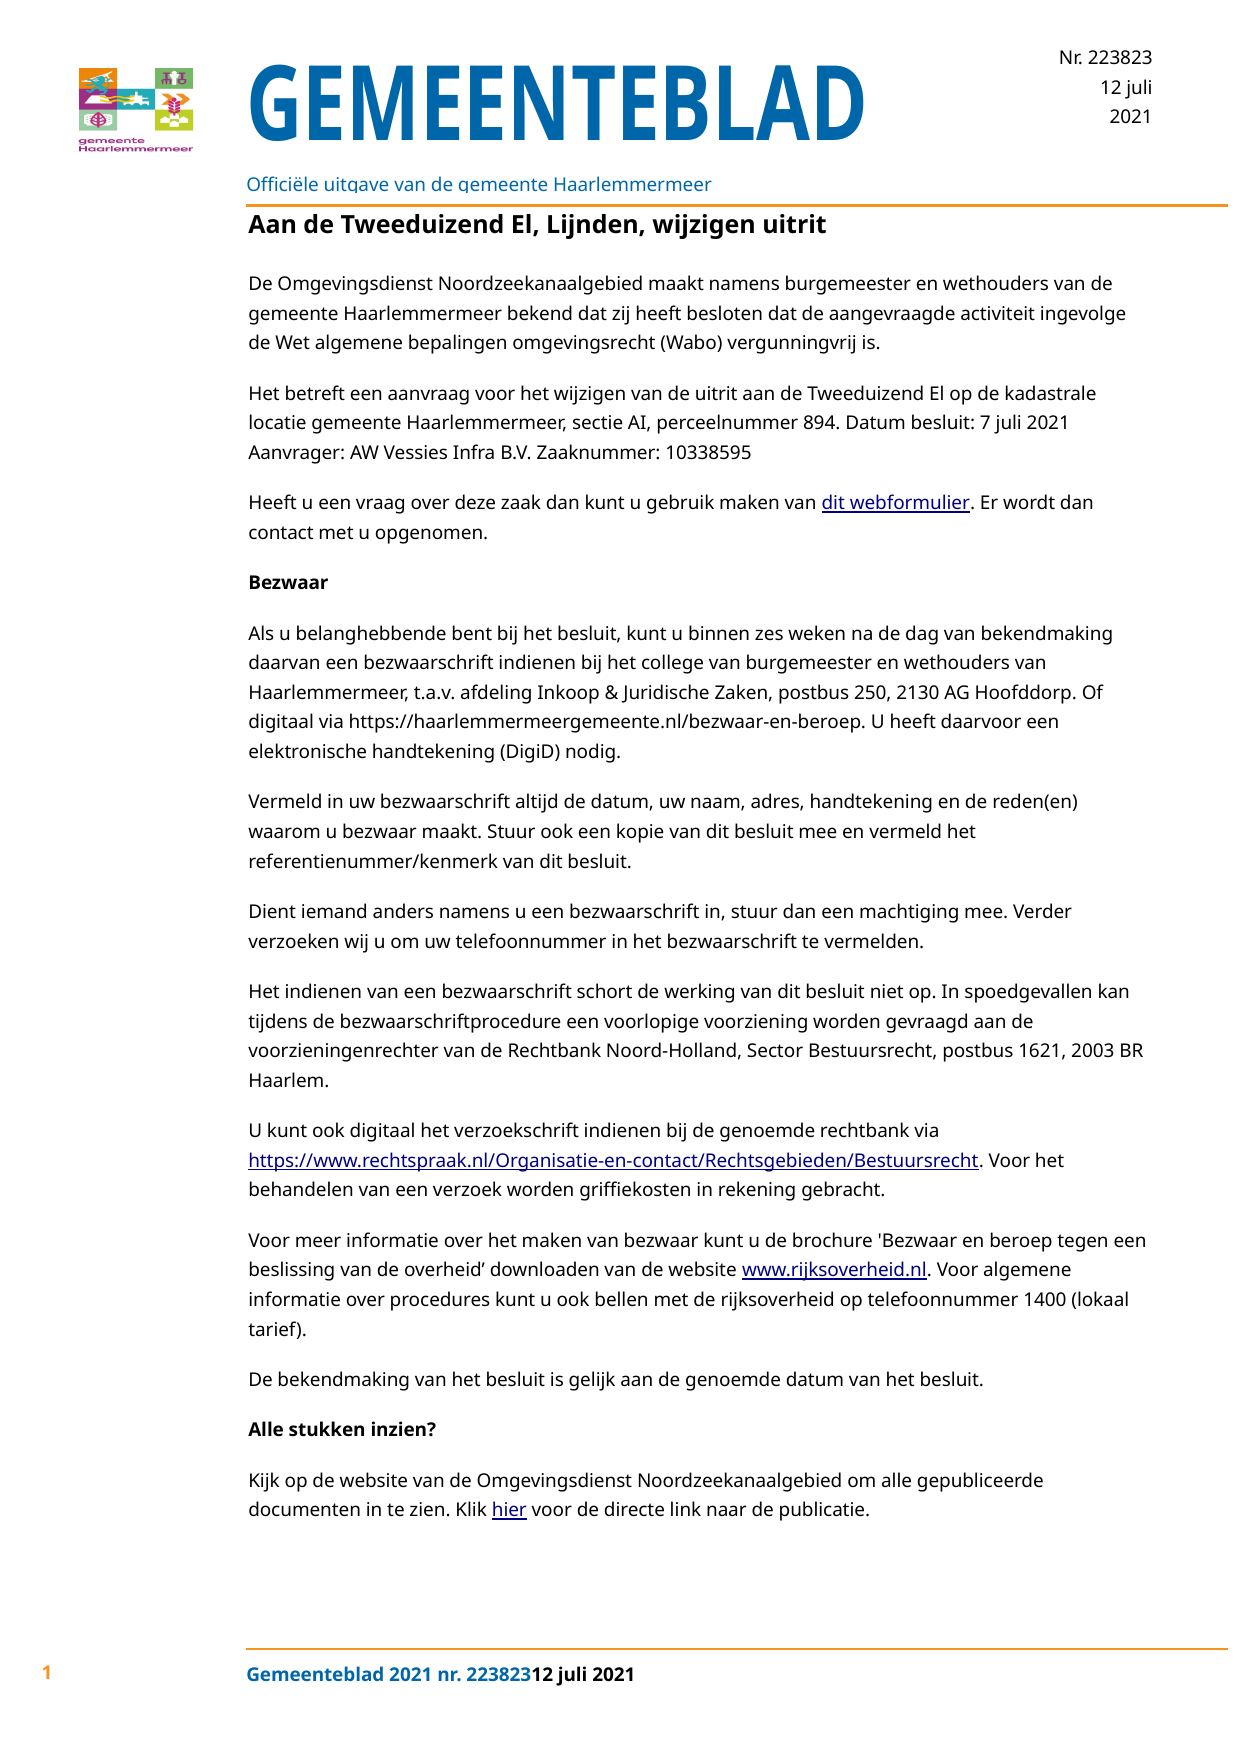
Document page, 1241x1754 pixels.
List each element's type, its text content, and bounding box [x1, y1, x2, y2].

text Het betreft een aanvraag voor het wijzigen van de uitrit aan de Tweeduizend El op de kadastrale locatie gemeente Haarlemmermeer, sectie AI, perceelnummer 894. Datum besluit: 7 juli 2021 Aanvrager: AW Vessies Infra B.V. Zaaknummer: 10338595 [248, 380, 1152, 465]
text De Omgevingsdienst Noordzeekanaalgebied maakt namens burgemeester en wethouders van de gemeente Haarlemmermeer bekend dat zij heeft besloten dat de aangevraagde activiteit ingevolge de Wet algemene bepalingen omgevingsrecht (Wabo) vergunningvrij is. [248, 270, 1152, 355]
picture [41, 47, 231, 172]
text Kijk op de website van de Omgevingsdienst Noordzeekanaalgebied om alle gepubliceerde documenten in te zien. Klik hier voor de directe link naar de publicatie. [248, 1467, 1152, 1522]
text U kunt ook digitaal het verzoekschrift indienen bij de genoemde rechtbank via https://www.rechtspraak.nl/Organisatie-en-contact/Rechtsgebieden/Bestuursrecht. Voor het behandelen van een verzoek worden griffiekosten in rekening gebracht. [248, 1117, 1152, 1202]
text Dient iemand anders namens u een bezwaarschrift in, stuur dan een machtiging mee. Verder verzoeken wij u om uw telefoonnummer in het bezwaarschrift te vermelden. [248, 898, 1152, 953]
text Vermeld in uw bezwaarschrift altijd de datum, uw naam, adres, handtekening en de reden(en) waarom u bezwaar maakt. Stuur ook een kopie van dit besluit mee en vermeld het referentienummer/kenmerk van dit besluit. [248, 789, 1152, 873]
text Bezwaar [248, 569, 1152, 595]
text Alle stukken inzien? [248, 1417, 1152, 1442]
text Het indienen van een bezwaarschrift schort de werking van dit besluit niet op. In spoedgevallen kan tijdens de bezwaarschriftprocedure een voorlopige voorziening worden gevraagd aan de voorzieningenrechter van de Rechtbank Noord-Holland, Sector Bestuursrecht, postbus 1621, 2003 BR Haarlem. [248, 978, 1152, 1093]
text Voor meer informatie over het maken van bezwaar kunt u de brochure 'Bezwaar en beroep tegen een beslissing van de overheid’ downloaden van de website www.rijksoverheid.nl. Voor algemene informatie over procedures kunt u ook bellen met de rijksoverheid op telefoonnummer 1400 (lokaal tarief). [248, 1227, 1152, 1341]
text Aan de Tweeduizend El, Lijnden, wijzigen uitrit [248, 207, 1152, 241]
text De bekendmaking van het besluit is gelijk aan de genoemde datum van het besluit. [248, 1366, 1152, 1392]
text Heeft u een vraag over deze zaak dan kunt u gebruik maken van dit webformulier. Er wordt dan contact met u opgenomen. [248, 489, 1152, 545]
text Als u belanghebbende bent bij het besluit, kunt u binnen zes weken na de dag van bekendmaking daarvan een bezwaarschrift indienen bij het college van burgemeester en wethouders van Haarlemmermeer, t.a.v. afdeling Inkoop & Juridische Zaken, postbus 250, 2130 AG Hoofddorp. Of digitaal via https://haarlemmermeergemeente.nl/bezwaar-en-beroep. U heeft daarvoor een elektronische handtekening (DigiD) nodig. [248, 620, 1152, 764]
